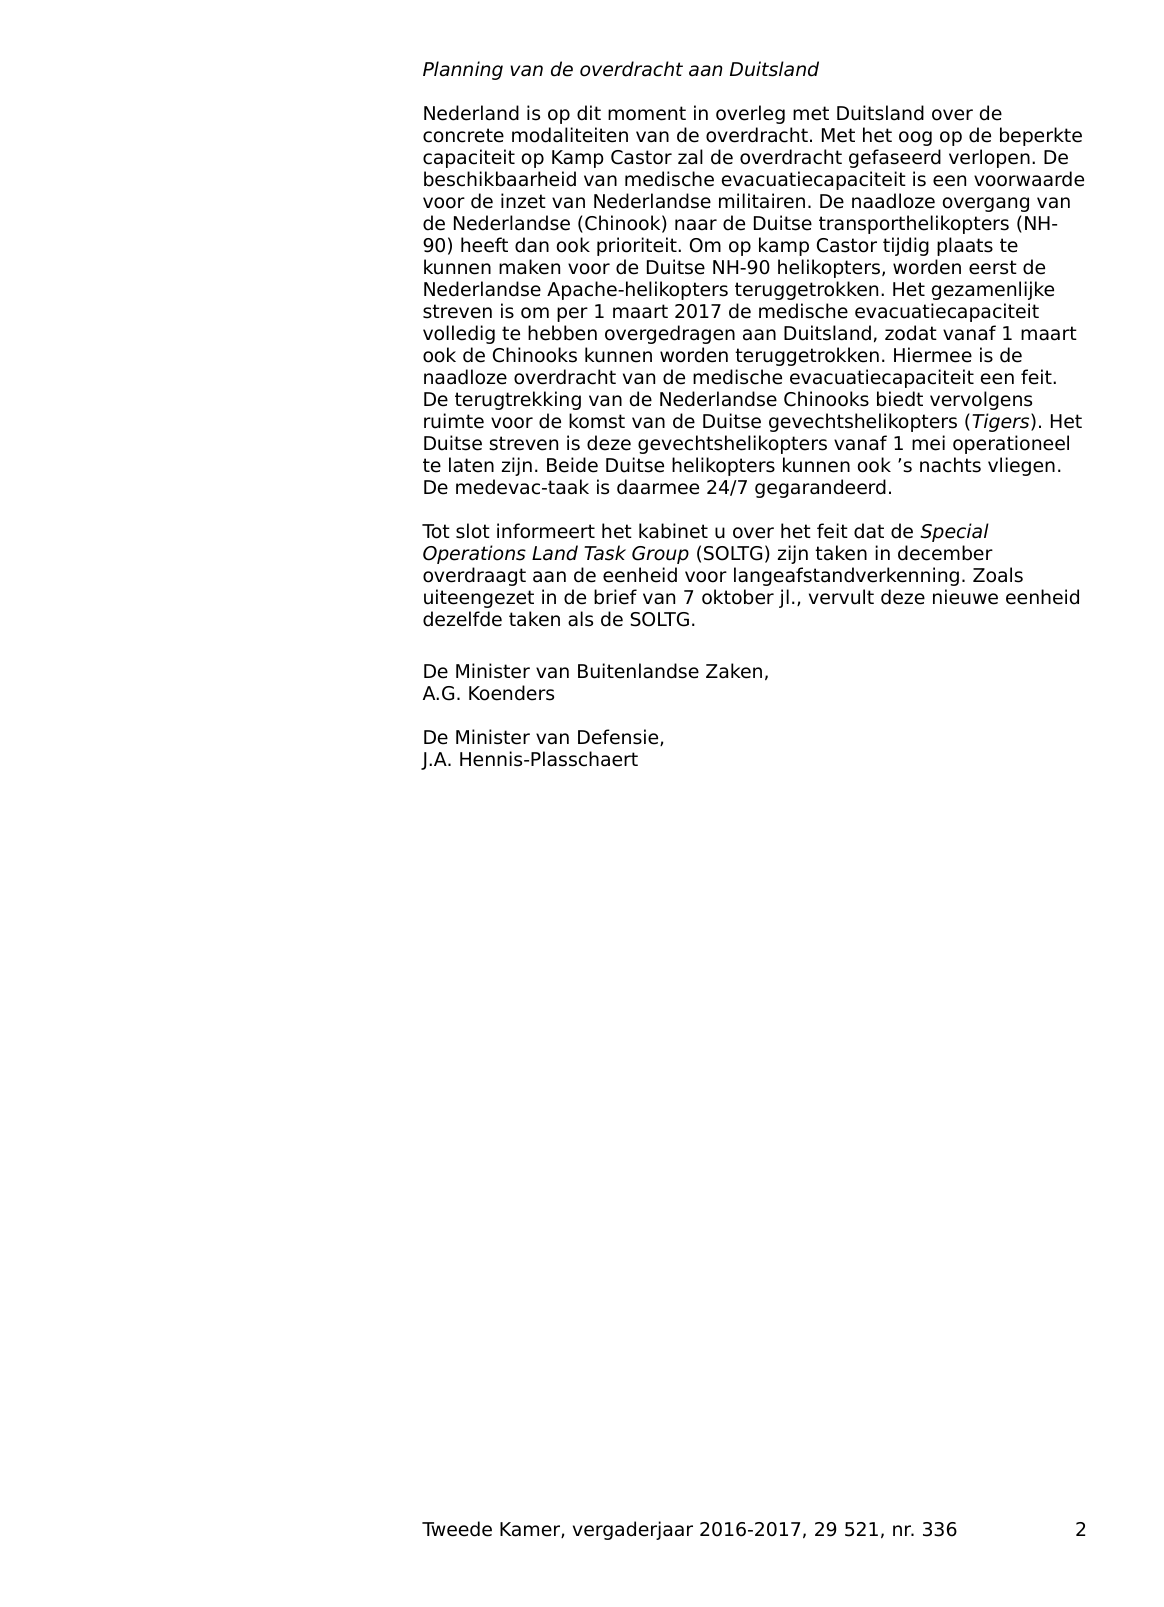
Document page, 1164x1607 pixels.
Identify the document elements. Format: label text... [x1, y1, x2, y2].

text Nederland is op dit moment in overleg met Duitsland over de concrete modaliteiten van de overdracht. Met het oog op de beperkte capaciteit op Kamp Castor zal de overdracht gefaseerd verlopen. De beschikbaarheid van medische evacuatiecapaciteit is een voorwaarde voor de inzet van Nederlandse militairen. De naadloze overgang van de Nederlandse (Chinook) naar de Duitse transporthelikopters (NH-90) heeft dan ook prioriteit. Om op kamp Castor tijdig plaats te kunnen maken voor de Duitse NH-90 helikopters, worden eerst de Nederlandse Apache-helikopters teruggetrokken. Het gezamenlijke streven is om per 1 maart 2017 de medische evacuatiecapaciteit volledig te hebben overgedragen aan Duitsland, zodat vanaf 1 maart ook de Chinooks kunnen worden teruggetrokken. Hiermee is de naadloze overdracht van de medische evacuatiecapaciteit een feit. De terugtrekking van de Nederlandse Chinooks biedt vervolgens ruimte voor de komst van de Duitse gevechtshelikopters (Tigers). Het Duitse streven is deze gevechtshelikopters vanaf 1 mei operationeel te laten zijn. Beide Duitse helikopters kunnen ook ’s nachts vliegen. De medevac-taak is daarmee 24/7 gegarandeerd. [422, 103, 1087, 499]
text De Minister van Defensie, J.A. Hennis-Plasschaert [422, 727, 1087, 771]
text Tot slot informeert het kabinet u over het feit dat de Special Operations Land Task Group (SOLTG) zijn taken in december overdraagt aan de eenheid voor langeafstandverkenning. Zoals uiteengezet in de brief van 7 oktober jl., vervult deze nieuwe eenheid dezelfde taken als de SOLTG. [422, 521, 1087, 631]
text De Minister van Buitenlandse Zaken, A.G. Koenders [422, 661, 1087, 705]
subtitle Planning van de overdracht aan Duitsland [422, 59, 1087, 81]
